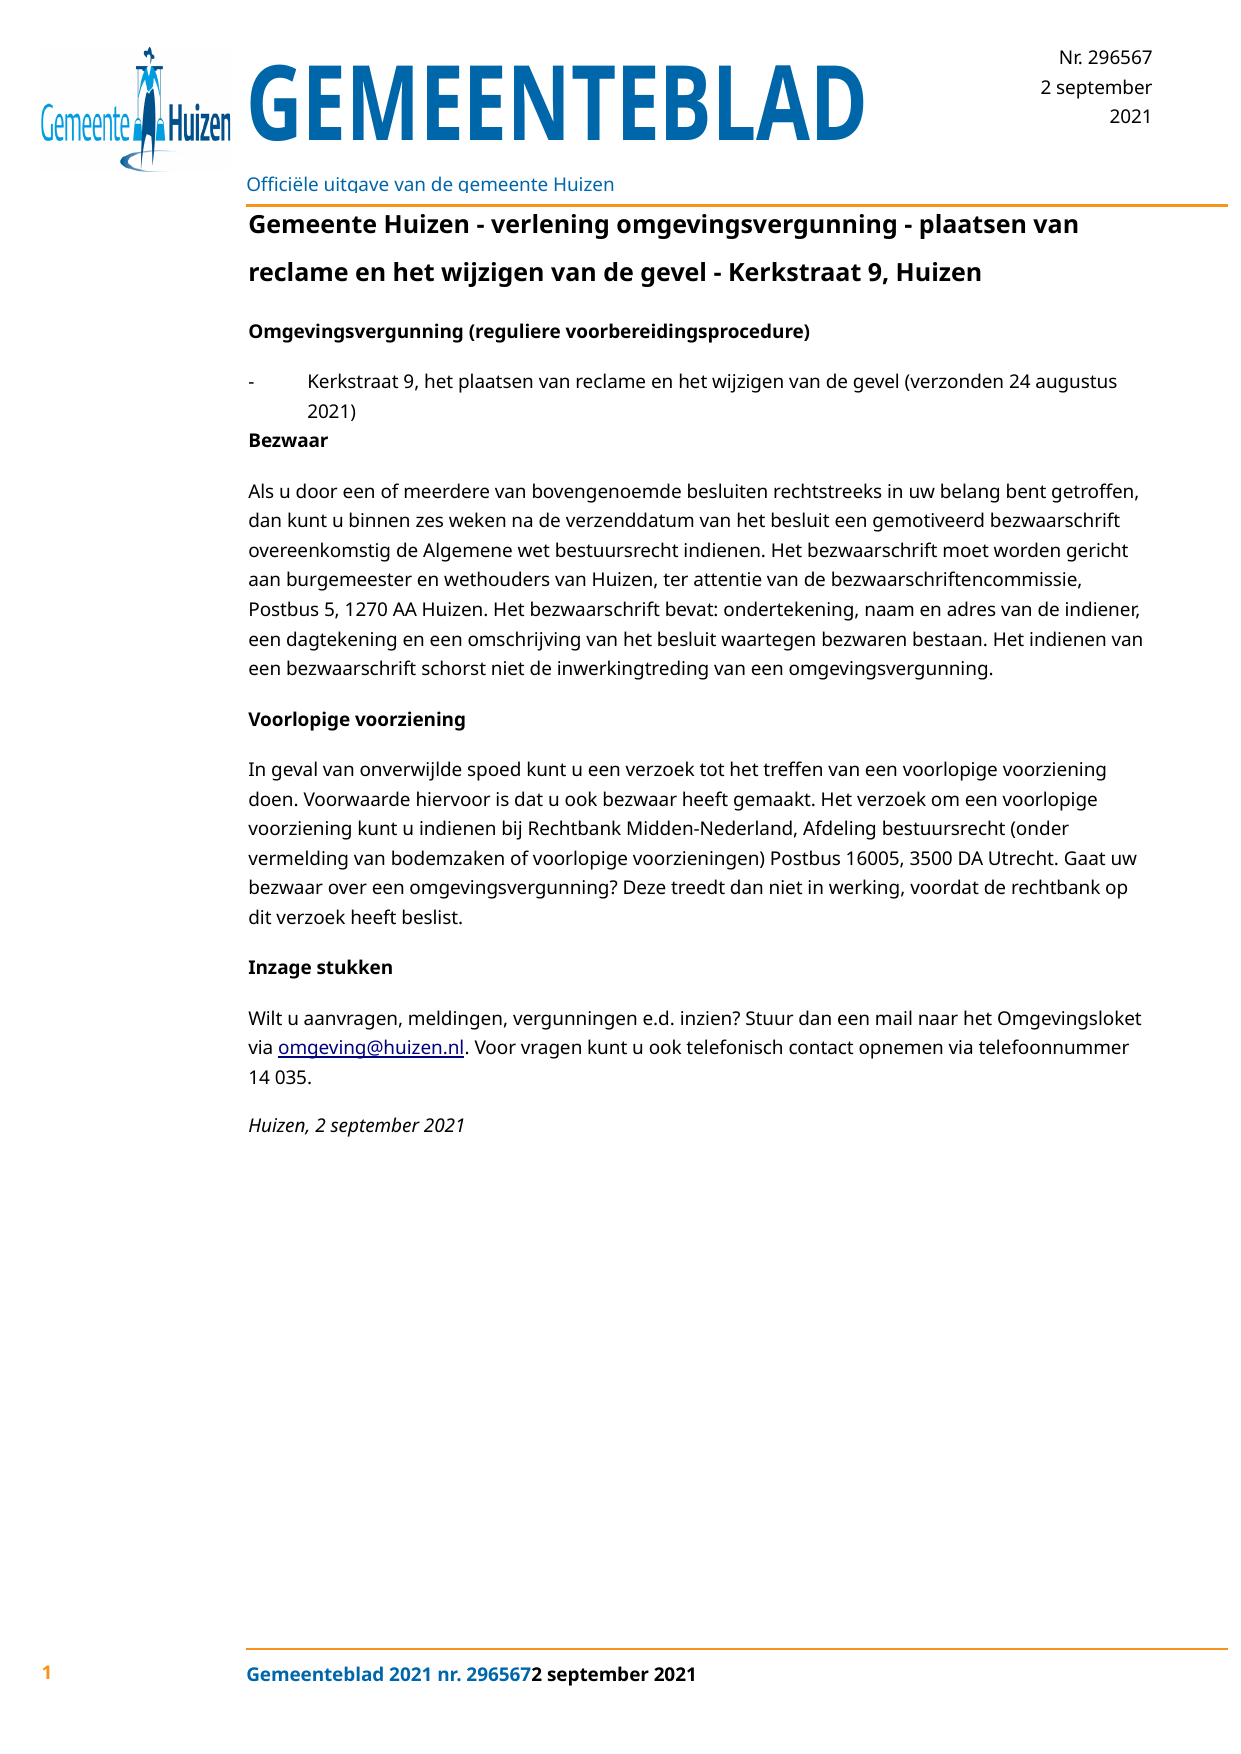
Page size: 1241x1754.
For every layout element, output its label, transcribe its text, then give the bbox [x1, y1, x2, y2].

list Kerkstraat 9, het plaatsen van reclame en het wijzigen van de gevel (verzonden 24 augustus 2021) [248, 368, 1152, 424]
text Bezwaar [248, 427, 1152, 453]
text Voorlopige voorziening [248, 706, 1152, 732]
text Als u door een of meerdere van bovengenoemde besluiten rechtstreeks in uw belang bent getroffen, dan kunt u binnen zes weken na de verzenddatum van het besluit een gemotiveerd bezwaarschrift overeenkomstig de Algemene wet bestuursrecht indienen. Het bezwaarschrift moet worden gericht aan burgemeester en wethouders van Huizen, ter attentie van de bezwaarschriftencommissie, Postbus 5, 1270 AA Huizen. Het bezwaarschrift bevat: ondertekening, naam en adres van de indiener, een dagtekening en een omschrijving van het besluit waartegen bezwaren bestaan. Het indienen van een bezwaarschrift schorst niet de inwerkingtreding van een omgevingsvergunning. [248, 478, 1152, 681]
picture [41, 47, 231, 172]
text Gemeente Huizen - verlening omgevingsvergunning - plaatsen van reclame en het wijzigen van de gevel - Kerkstraat 9, Huizen [248, 207, 1152, 288]
text Omgevingsvergunning (reguliere voorbereidingsprocedure) [248, 318, 1152, 344]
text Huizen, 2 september 2021 [248, 1112, 1152, 1138]
text In geval van onverwijlde spoed kunt u een verzoek tot het treffen van een voorlopige voorziening doen. Voorwaarde hiervoor is dat u ook bezwaar heeft gemaakt. Het verzoek om een voorlopige voorziening kunt u indienen bij Rechtbank Midden-Nederland, Afdeling bestuursrecht (onder vermelding van bodemzaken of voorlopige voorzieningen) Postbus 16005, 3500 DA Utrecht. Gaat uw bezwaar over een omgevingsvergunning? Deze treedt dan niet in werking, voordat de rechtbank op dit verzoek heeft beslist. [248, 756, 1152, 930]
text Wilt u aanvragen, meldingen, vergunningen e.d. inzien? Stuur dan een mail naar het Omgevingsloket via omgeving@huizen.nl. Voor vragen kunt u ook telefonisch contact opnemen via telefoonnummer 14 035. [248, 1005, 1152, 1090]
text Inzage stukken [248, 954, 1152, 980]
